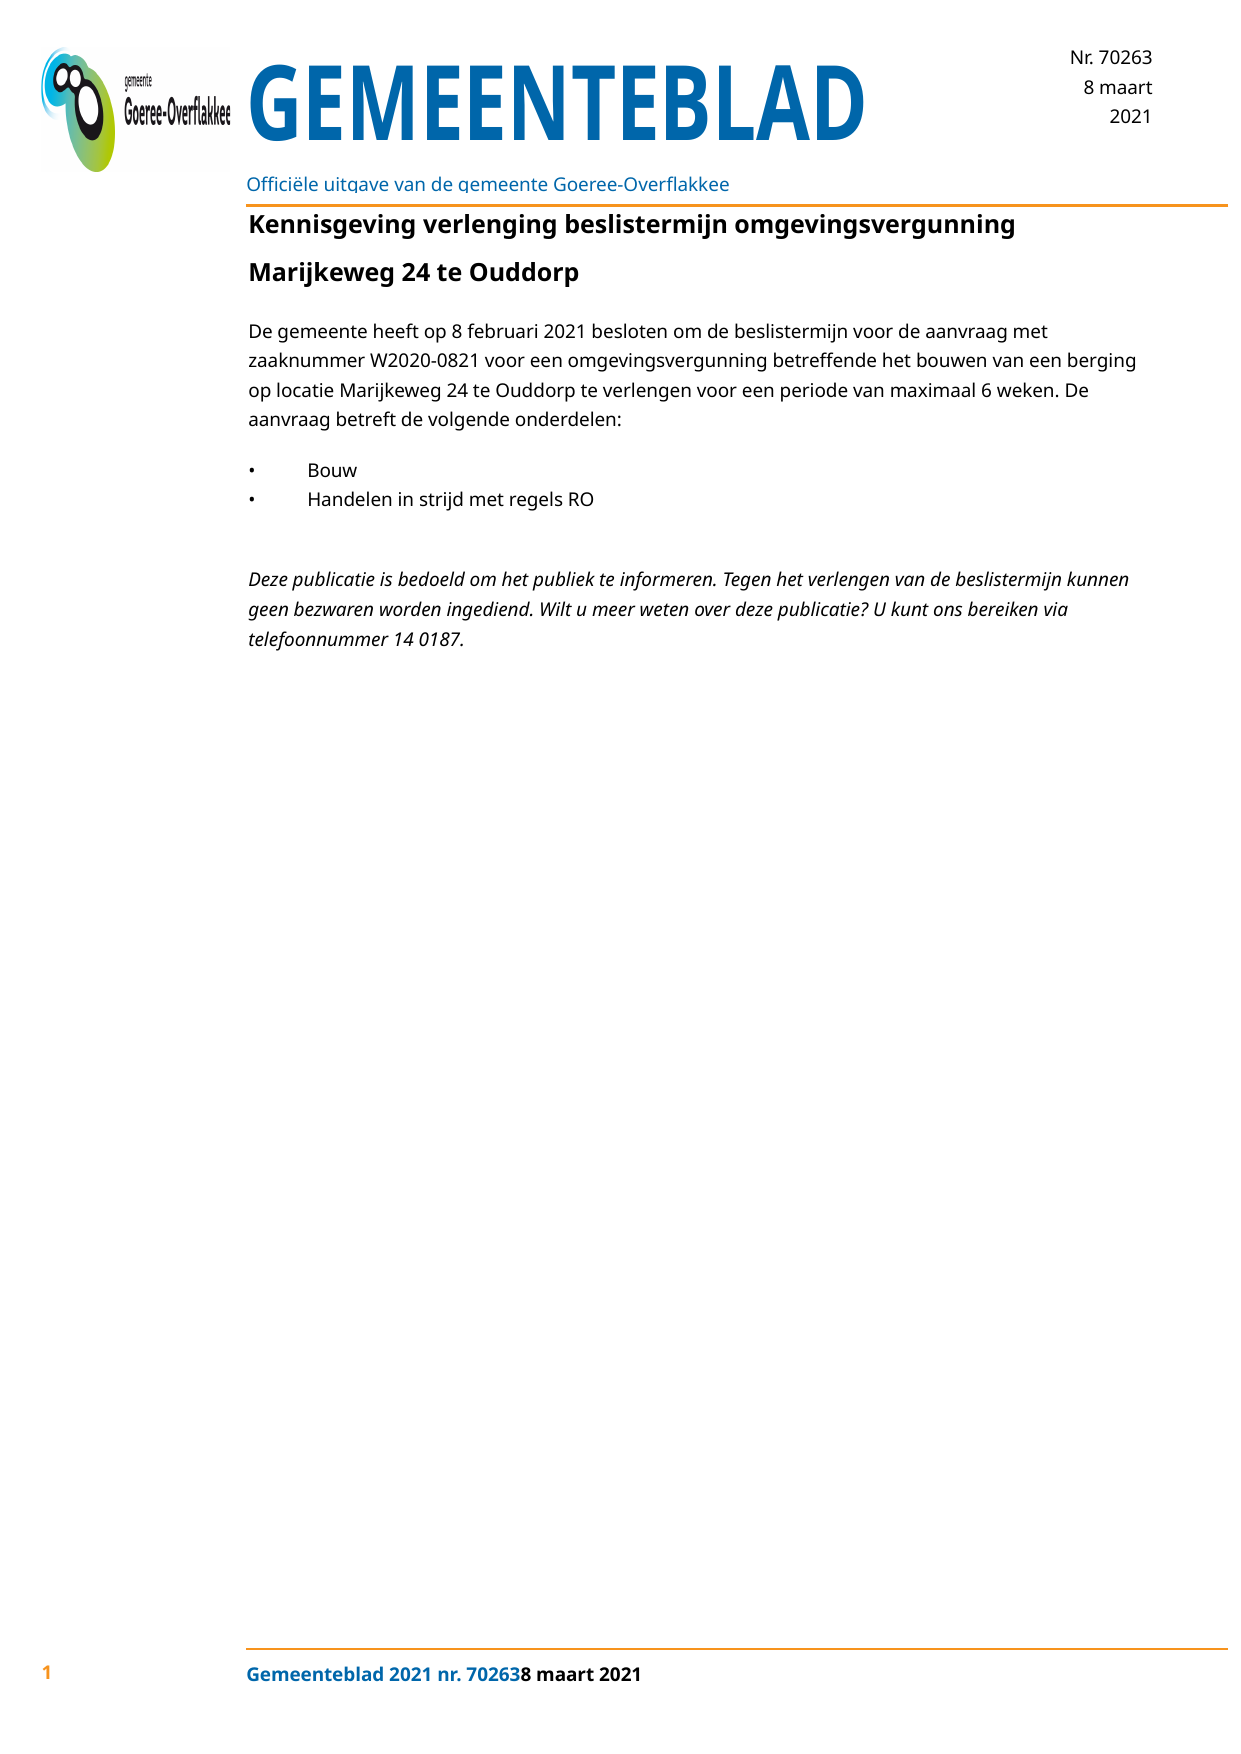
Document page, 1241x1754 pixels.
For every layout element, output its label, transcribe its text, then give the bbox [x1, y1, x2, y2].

text Kennisgeving verlenging beslistermijn omgevingsvergunning Marijkeweg 24 te Ouddorp [248, 207, 1152, 288]
list Bouw [248, 457, 1152, 483]
text De gemeente heeft op 8 februari 2021 besloten om de beslistermijn voor de aanvraag met zaaknummer W2020-0821 voor een omgevingsvergunning betreffende het bouwen van een berging op locatie Marijkeweg 24 te Ouddorp te verlengen voor een periode van maximaal 6 weken. De aanvraag betreft de volgende onderdelen: [248, 318, 1152, 432]
text Deze publicatie is bedoeld om het publiek te informeren. Tegen het verlengen van de beslistermijn kunnen geen bezwaren worden ingediend. Wilt u meer weten over deze publicatie? U kunt ons bereiken via telefoonnummer 14 0187. [248, 567, 1152, 652]
picture [41, 47, 231, 172]
list Handelen in strijd met regels RO [248, 487, 1152, 512]
